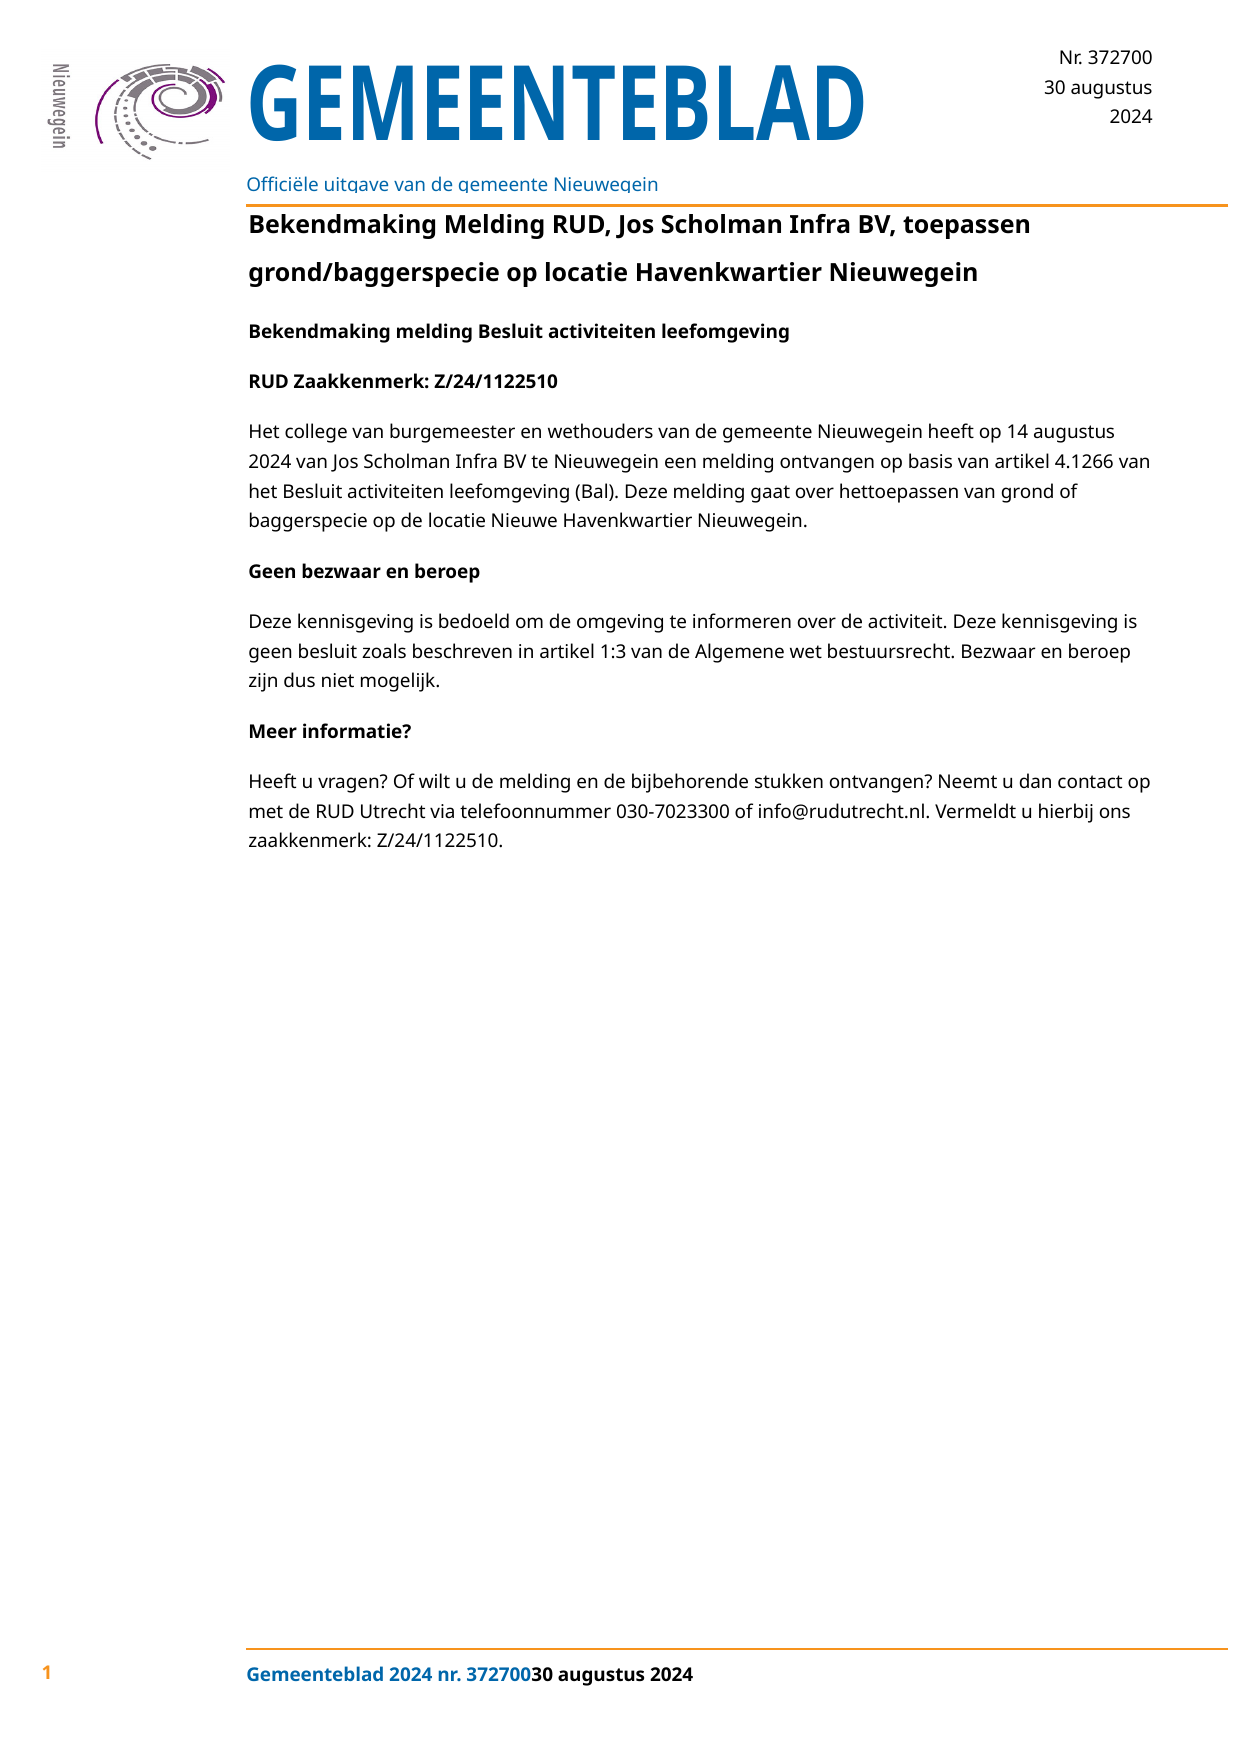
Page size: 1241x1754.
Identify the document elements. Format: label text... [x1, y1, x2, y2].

text RUD Zaakkenmerk: Z/24/1122510 [248, 368, 1152, 394]
text Geen bezwaar en beroep [248, 558, 1152, 584]
text Deze kennisgeving is bedoeld om de omgeving te informeren over de activiteit. Deze kennisgeving is geen besluit zoals beschreven in artikel 1:3 van de Algemene wet bestuursrecht. Bezwaar en beroep zijn dus niet mogelijk. [248, 608, 1152, 693]
text Het college van burgemeester en wethouders van de gemeente Nieuwegein heeft op 14 augustus 2024 van Jos Scholman Infra BV te Nieuwegein een melding ontvangen op basis van artikel 4.1266 van het Besluit activiteiten leefomgeving (Bal). Deze melding gaat over hettoepassen van grond of baggerspecie op de locatie Nieuwe Havenkwartier Nieuwegein. [248, 419, 1152, 533]
text Bekendmaking Melding RUD, Jos Scholman Infra BV, toepassen grond/baggerspecie op locatie Havenkwartier Nieuwegein [248, 207, 1152, 288]
text Bekendmaking melding Besluit activiteiten leefomgeving [248, 318, 1152, 344]
text Heeft u vragen? Of wilt u de melding en de bijbehorende stukken ontvangen? Neemt u dan contact op met de RUD Utrecht via telefoonnummer 030-7023300 of info@rudutrecht.nl. Vermeldt u hierbij ons zaakkenmerk: Z/24/1122510. [248, 768, 1152, 853]
text Meer informatie? [248, 718, 1152, 744]
picture [41, 47, 231, 172]
